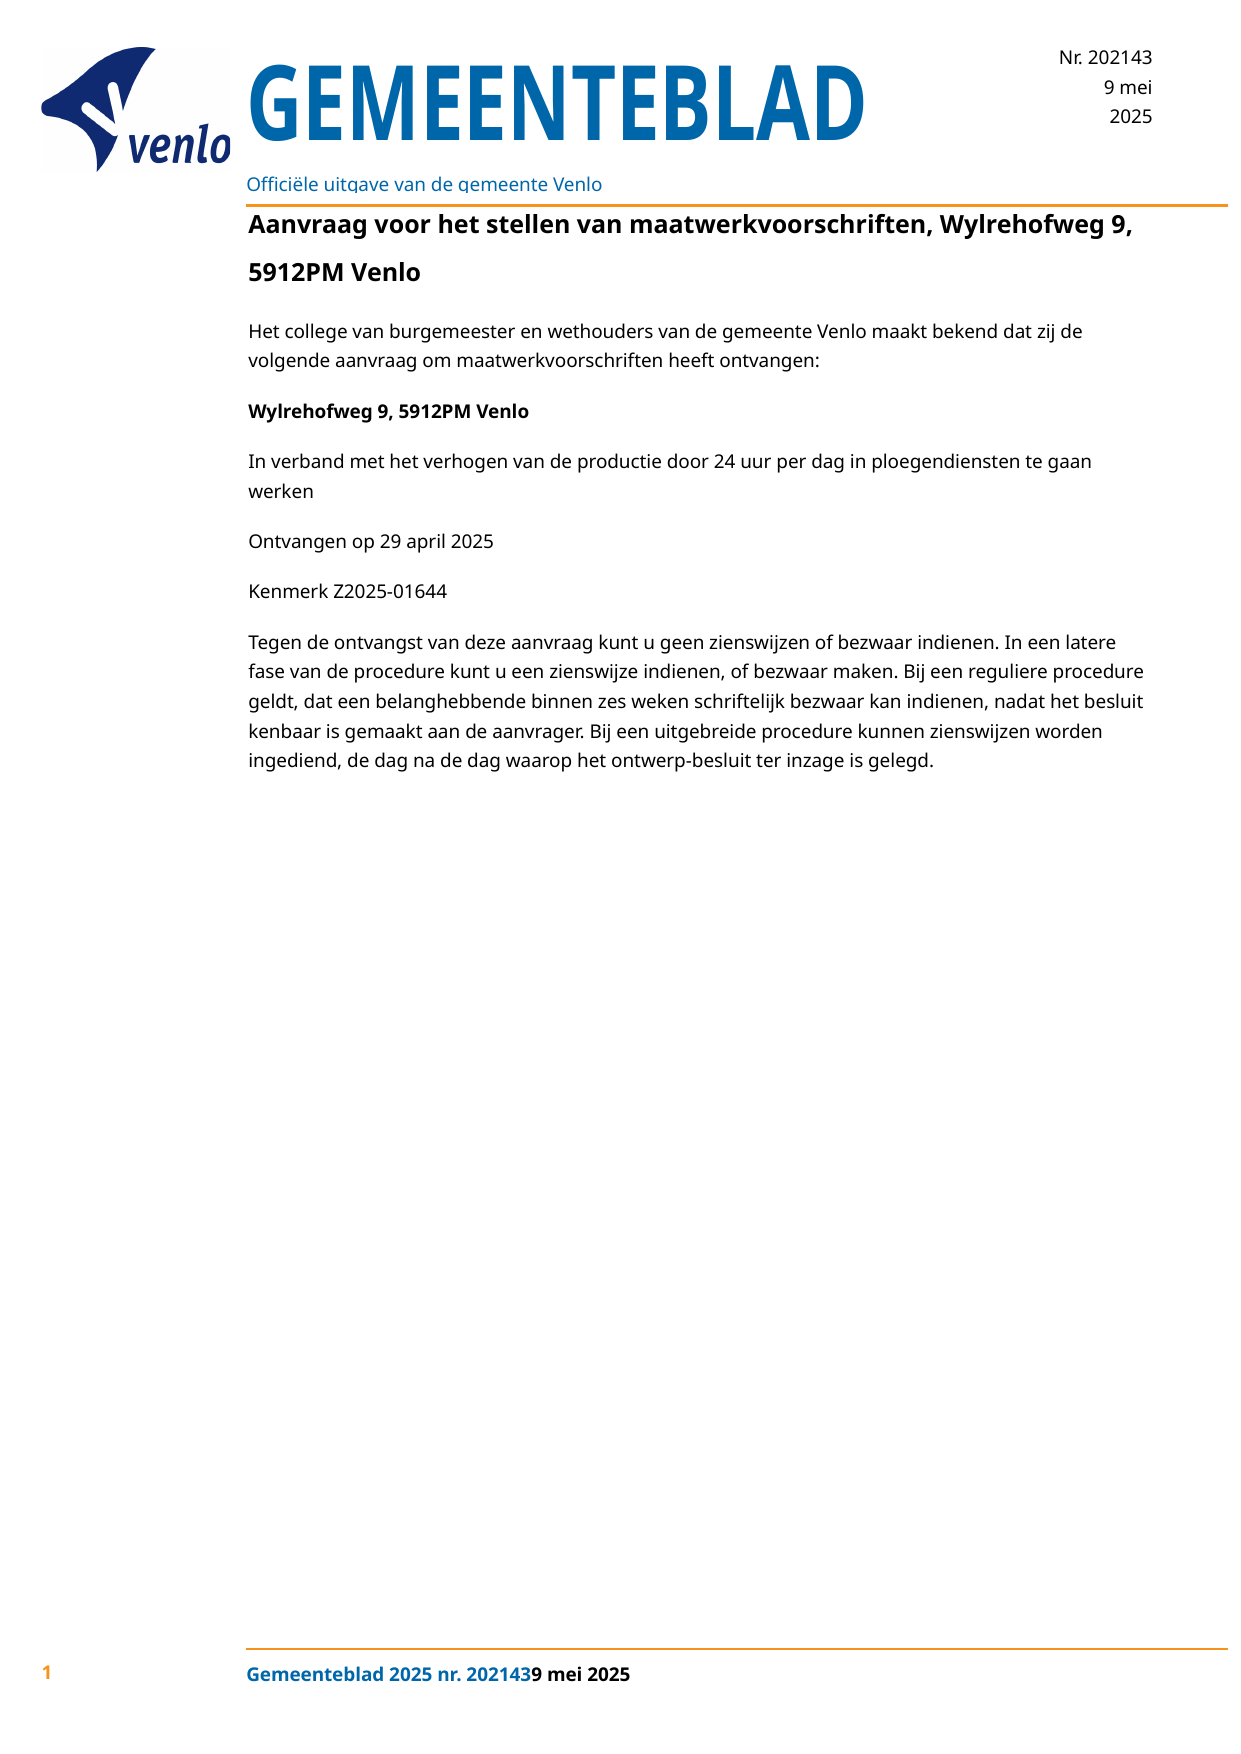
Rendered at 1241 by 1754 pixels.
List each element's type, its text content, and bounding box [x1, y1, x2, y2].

text In verband met het verhogen van de productie door 24 uur per dag in ploegendiensten te gaan werken [248, 448, 1152, 504]
text Ontvangen op 29 april 2025 [248, 528, 1152, 554]
text Het college van burgemeester en wethouders van de gemeente Venlo maakt bekend dat zij de volgende aanvraag om maatwerkvoorschriften heeft ontvangen: [248, 318, 1152, 373]
text Wylrehofweg 9, 5912PM Venlo [248, 398, 1152, 424]
text Tegen de ontvangst van deze aanvraag kunt u geen zienswijzen of bezwaar indienen. In een latere fase van de procedure kunt u een zienswijze indienen, of bezwaar maken. Bij een reguliere procedure geldt, dat een belanghebbende binnen zes weken schriftelijk bezwaar kan indienen, nadat het besluit kenbaar is gemaakt aan de aanvrager. Bij een uitgebreide procedure kunnen zienswijzen worden ingediend, de dag na de dag waarop het ontwerp-besluit ter inzage is gelegd. [248, 629, 1152, 773]
text Aanvraag voor het stellen van maatwerkvoorschriften, Wylrehofweg 9, 5912PM Venlo [248, 207, 1152, 288]
picture [41, 47, 231, 172]
text Kenmerk Z2025-01644 [248, 579, 1152, 604]
